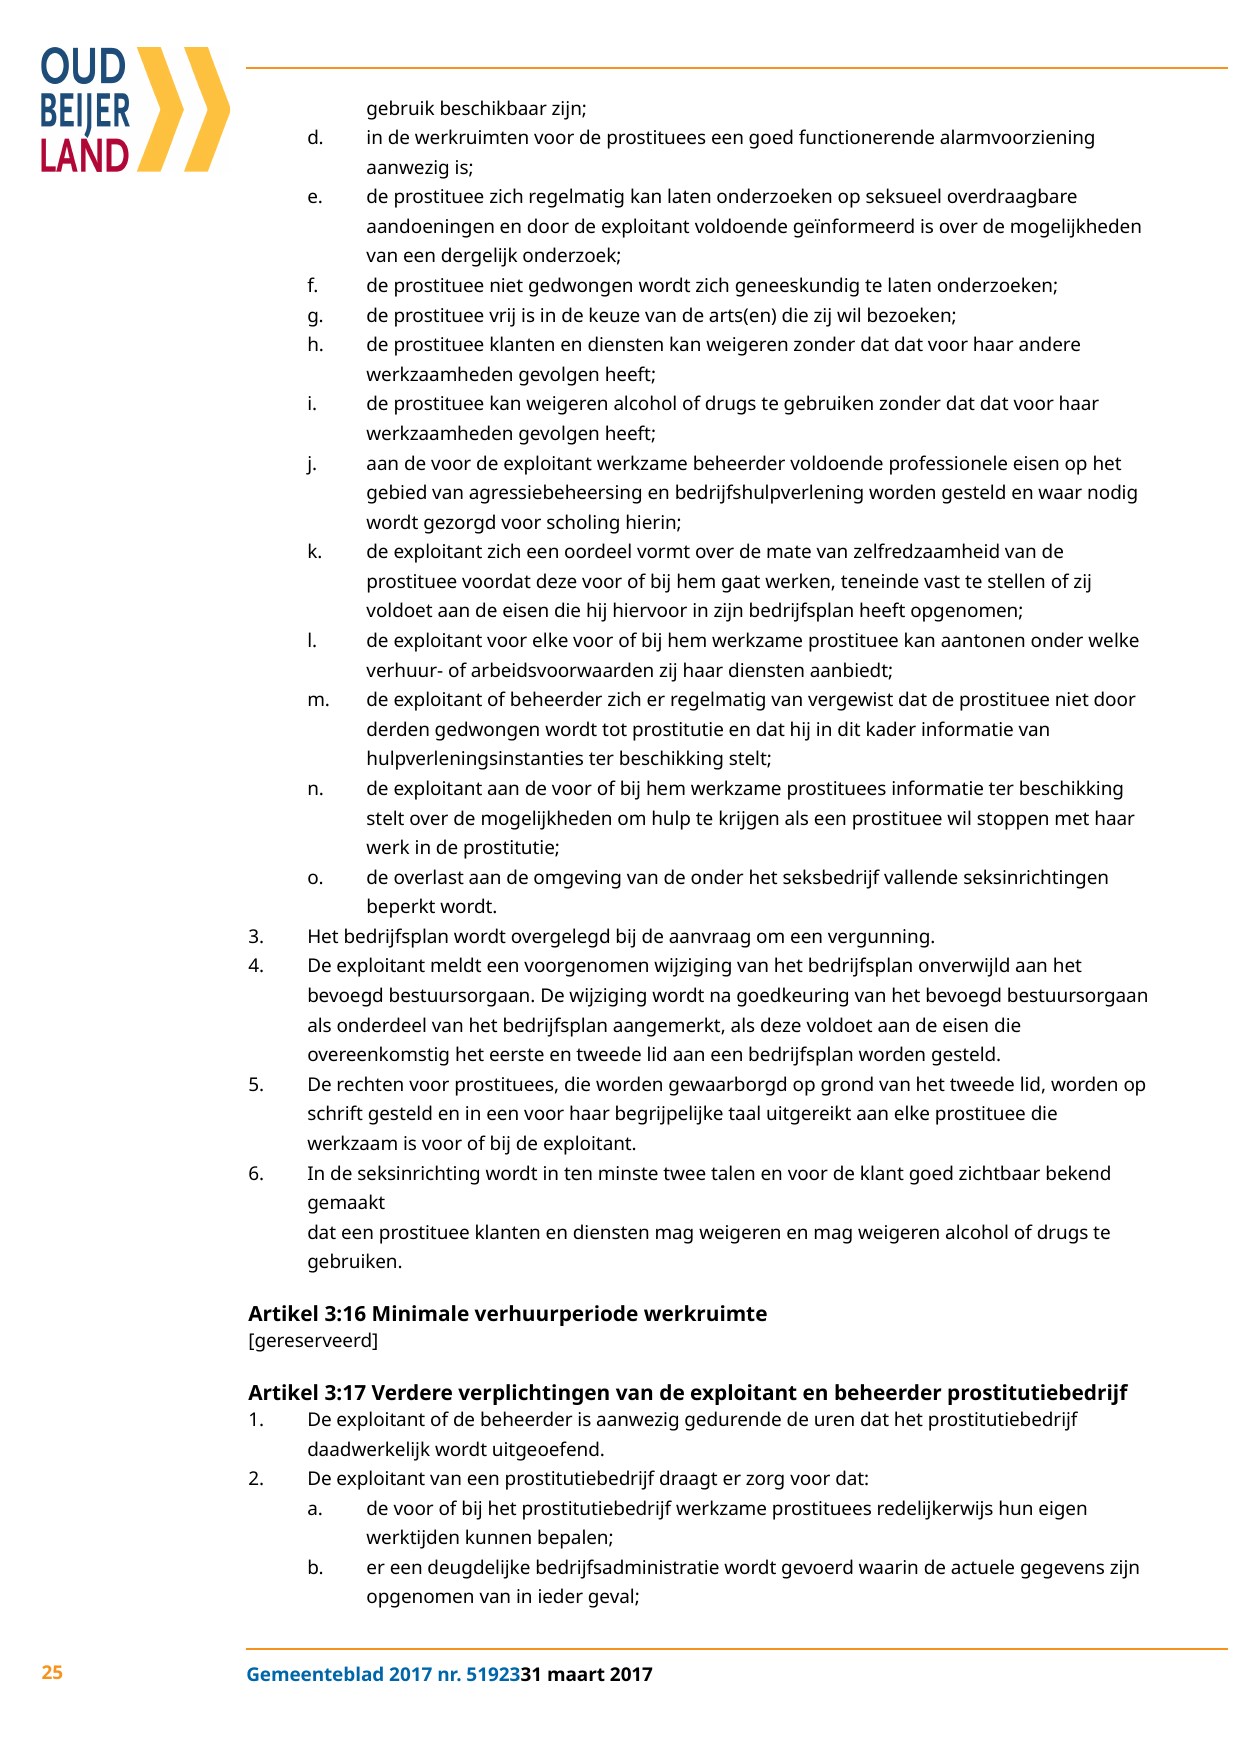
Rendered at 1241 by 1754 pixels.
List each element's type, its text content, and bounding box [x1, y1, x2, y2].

list de exploitant aan de voor of bij hem werkzame prostituees informatie ter beschikking stelt over de mogelijkheden om hulp te krijgen als een prostituee wil stoppen met haar werk in de prostitutie; [307, 775, 1152, 860]
list aan de voor de exploitant werkzame beheerder voldoende professionele eisen op het gebied van agressiebeheersing en bedrijfshulpverlening worden gesteld en waar nodig wordt gezorgd voor scholing hierin; [307, 450, 1152, 535]
text Artikel 3:17 Verdere verplichtingen van de exploitant en beheerder prostitutiebedrijf [248, 1378, 1152, 1406]
list In de seksinrichting wordt in ten minste twee talen en voor de klant goed zichtbaar bekend gemaakt [248, 1160, 1152, 1215]
list de exploitant of beheerder zich er regelmatig van vergewist dat de prostituee niet door derden gedwongen wordt tot prostitutie en dat hij in dit kader informatie van hulpverleningsinstanties ter beschikking stelt; [307, 686, 1152, 771]
list dat een prostituee klanten en diensten mag weigeren en mag weigeren alcohol of drugs te gebruiken. [248, 1219, 1152, 1274]
text Artikel 3:16 Minimale verhuurperiode werkruimte [248, 1299, 1152, 1327]
list in de werkruimten voor de prostituees een goed functionerende alarmvoorziening aanwezig is; [307, 124, 1152, 180]
list De exploitant van een prostitutiebedrijf draagt er zorg voor dat: [248, 1465, 1152, 1491]
list de voor of bij het prostitutiebedrijf werkzame prostituees redelijkerwijs hun eigen werktijden kunnen bepalen; [307, 1495, 1152, 1550]
list de prostituee klanten en diensten kan weigeren zonder dat dat voor haar andere werkzaamheden gevolgen heeft; [307, 331, 1152, 387]
list de prostituee kan weigeren alcohol of drugs te gebruiken zonder dat dat voor haar werkzaamheden gevolgen heeft; [307, 391, 1152, 446]
list De exploitant meldt een voorgenomen wijziging van het bedrijfsplan onverwijld aan het bevoegd bestuursorgaan. De wijziging wordt na goedkeuring van het bevoegd bestuursorgaan als onderdeel van het bedrijfsplan aangemerkt, als deze voldoet aan de eisen die overeenkomstig het eerste en tweede lid aan een bedrijfsplan worden gesteld. [248, 953, 1152, 1067]
list de exploitant voor elke voor of bij hem werkzame prostituee kan aantonen onder welke verhuur- of arbeidsvoorwaarden zij haar diensten aanbiedt; [307, 627, 1152, 683]
list er een deugdelijke bedrijfsadministratie wordt gevoerd waarin de actuele gegevens zijn opgenomen van in ieder geval; [307, 1554, 1152, 1609]
text [gereserveerd] [248, 1327, 1152, 1353]
list Het bedrijfsplan wordt overgelegd bij de aanvraag om een vergunning. [248, 923, 1152, 949]
list gebruik beschikbaar zijn; [307, 95, 1152, 121]
list de prostituee vrij is in de keuze van de arts(en) die zij wil bezoeken; [307, 302, 1152, 328]
list de overlast aan de omgeving van de onder het seksbedrijf vallende seksinrichtingen beperkt wordt. [307, 864, 1152, 919]
picture [41, 47, 231, 172]
list De rechten voor prostituees, die worden gewaarborgd op grond van het tweede lid, worden op schrift gesteld en in een voor haar begrijpelijke taal uitgereikt aan elke prostituee die werkzaam is voor of bij de exploitant. [248, 1071, 1152, 1156]
list De exploitant of de beheerder is aanwezig gedurende de uren dat het prostitutiebedrijf daadwerkelijk wordt uitgeoefend. [248, 1406, 1152, 1462]
list de prostituee niet gedwongen wordt zich geneeskundig te laten onderzoeken; [307, 272, 1152, 298]
list de prostituee zich regelmatig kan laten onderzoeken op seksueel overdraagbare aandoeningen en door de exploitant voldoende geïnformeerd is over de mogelijkheden van een dergelijk onderzoek; [307, 183, 1152, 268]
list de exploitant zich een oordeel vormt over de mate van zelfredzaamheid van de prostituee voordat deze voor of bij hem gaat werken, teneinde vast te stellen of zij voldoet aan de eisen die hij hiervoor in zijn bedrijfsplan heeft opgenomen; [307, 538, 1152, 623]
